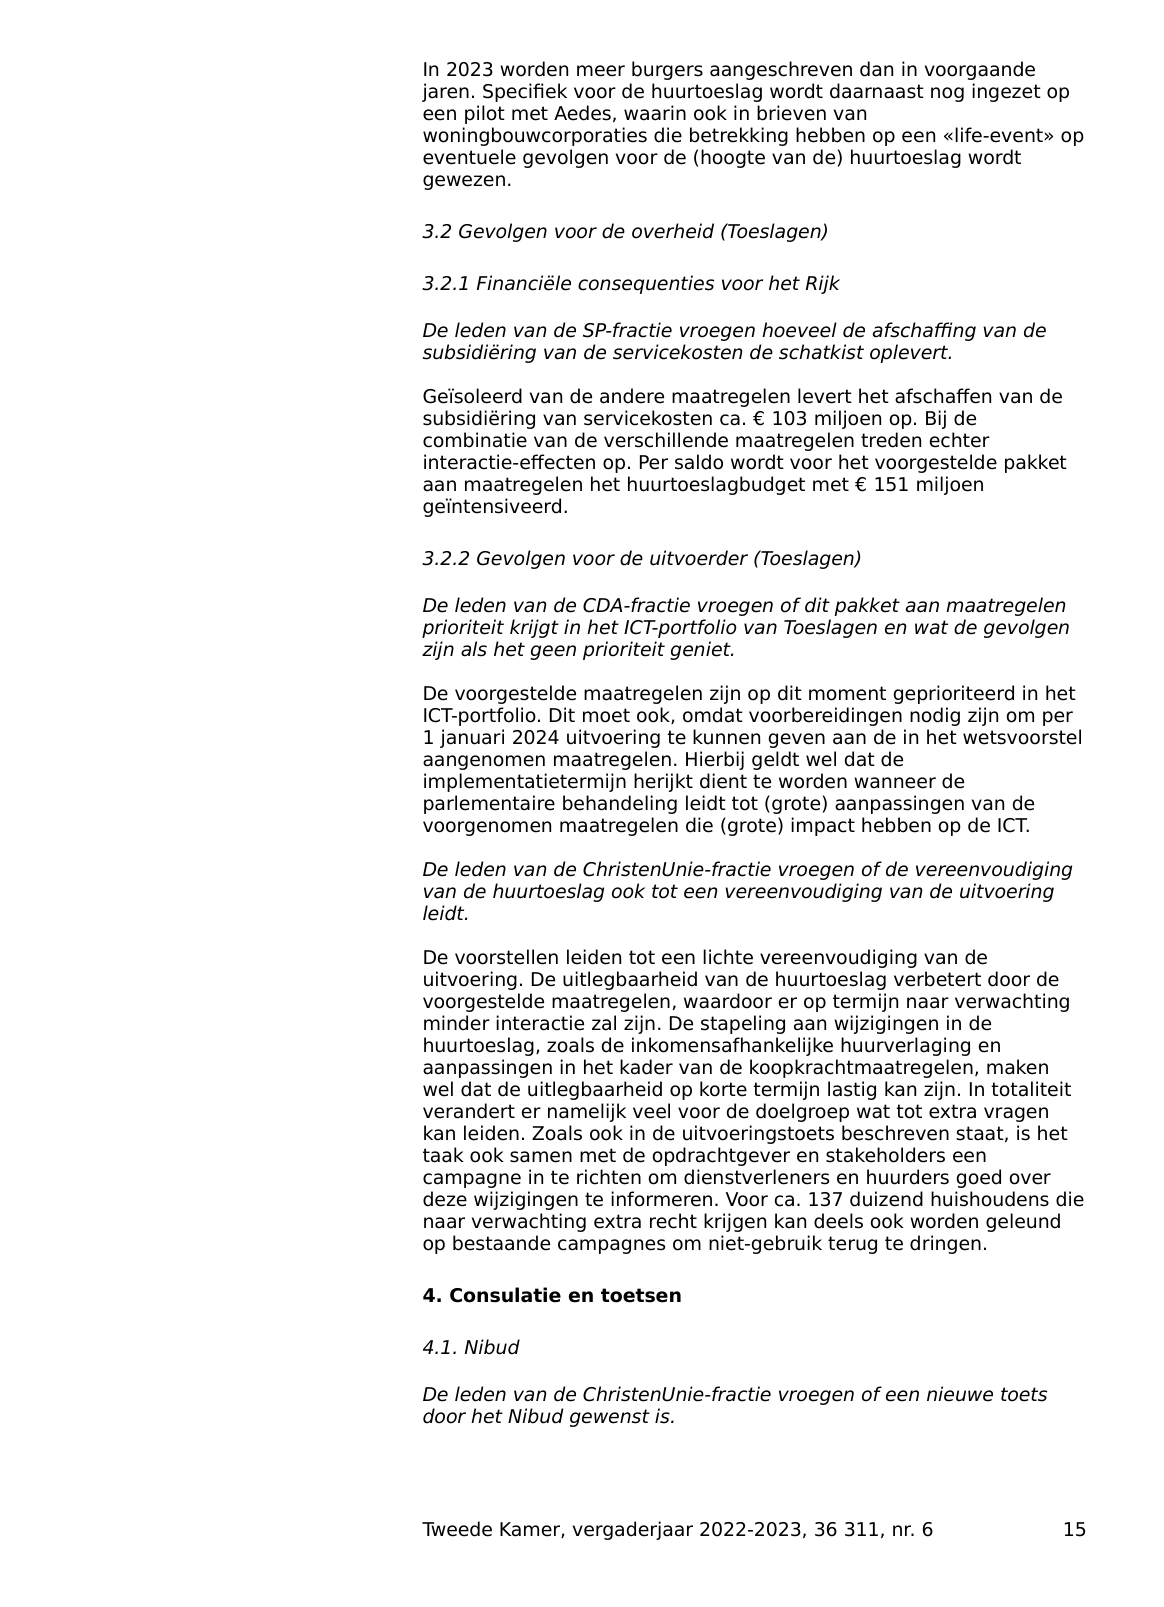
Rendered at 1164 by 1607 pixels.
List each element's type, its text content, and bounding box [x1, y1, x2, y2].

text De leden van de SP-fractie vroegen hoeveel de afschaffing van de subsidiëring van de servicekosten de schatkist oplevert. [422, 320, 1087, 364]
subtitle 4. Consulatie en toetsen [422, 1285, 1087, 1307]
text De leden van de ChristenUnie-fractie vroegen of de vereenvoudiging van de huurtoeslag ook tot een vereenvoudiging van de uitvoering leidt. [422, 859, 1087, 925]
subtitle 4.1. Nibud [422, 1337, 1087, 1359]
text Geïsoleerd van de andere maatregelen levert het afschaffen van de subsidiëring van servicekosten ca. € 103 miljoen op. Bij de combinatie van de verschillende maatregelen treden echter interactie-effecten op. Per saldo wordt voor het voorgestelde pakket aan maatregelen het huurtoeslagbudget met € 151 miljoen geïntensiveerd. [422, 386, 1087, 518]
text In 2023 worden meer burgers aangeschreven dan in voorgaande jaren. Specifiek voor de huurtoeslag wordt daarnaast nog ingezet op een pilot met Aedes, waarin ook in brieven van woningbouwcorporaties die betrekking hebben op een «life-event» op eventuele gevolgen voor de (hoogte van de) huurtoeslag wordt gewezen. [422, 59, 1087, 191]
subtitle 3.2 Gevolgen voor de overheid (Toeslagen) [422, 221, 1087, 243]
text De voorgestelde maatregelen zijn op dit moment geprioriteerd in het ICT-portfolio. Dit moet ook, omdat voorbereidingen nodig zijn om per 1 januari 2024 uitvoering te kunnen geven aan de in het wetsvoorstel aangenomen maatregelen. Hierbij geldt wel dat de implementatietermijn herijkt dient te worden wanneer de parlementaire behandeling leidt tot (grote) aanpassingen van de voorgenomen maatregelen die (grote) impact hebben op de ICT. [422, 683, 1087, 837]
subtitle 3.2.2 Gevolgen voor de uitvoerder (Toeslagen) [422, 548, 1087, 570]
text De leden van de ChristenUnie-fractie vroegen of een nieuwe toets door het Nibud gewenst is. [422, 1384, 1087, 1428]
text De voorstellen leiden tot een lichte vereenvoudiging van de uitvoering. De uitlegbaarheid van de huurtoeslag verbetert door de voorgestelde maatregelen, waardoor er op termijn naar verwachting minder interactie zal zijn. De stapeling aan wijzigingen in de huurtoeslag, zoals de inkomensafhankelijke huurverlaging en aanpassingen in het kader van de koopkrachtmaatregelen, maken wel dat de uitlegbaarheid op korte termijn lastig kan zijn. In totaliteit verandert er namelijk veel voor de doelgroep wat tot extra vragen kan leiden. Zoals ook in de uitvoeringstoets beschreven staat, is het taak ook samen met de opdrachtgever en stakeholders een campagne in te richten om dienstverleners en huurders goed over deze wijzigingen te informeren. Voor ca. 137 duizend huishoudens die naar verwachting extra recht krijgen kan deels ook worden geleund op bestaande campagnes om niet-gebruik terug te dringen. [422, 947, 1087, 1255]
subtitle 3.2.1 Financiële consequenties voor het Rijk [422, 273, 1087, 295]
text De leden van de CDA-fractie vroegen of dit pakket aan maatregelen prioriteit krijgt in het ICT-portfolio van Toeslagen en wat de gevolgen zijn als het geen prioriteit geniet. [422, 595, 1087, 661]
